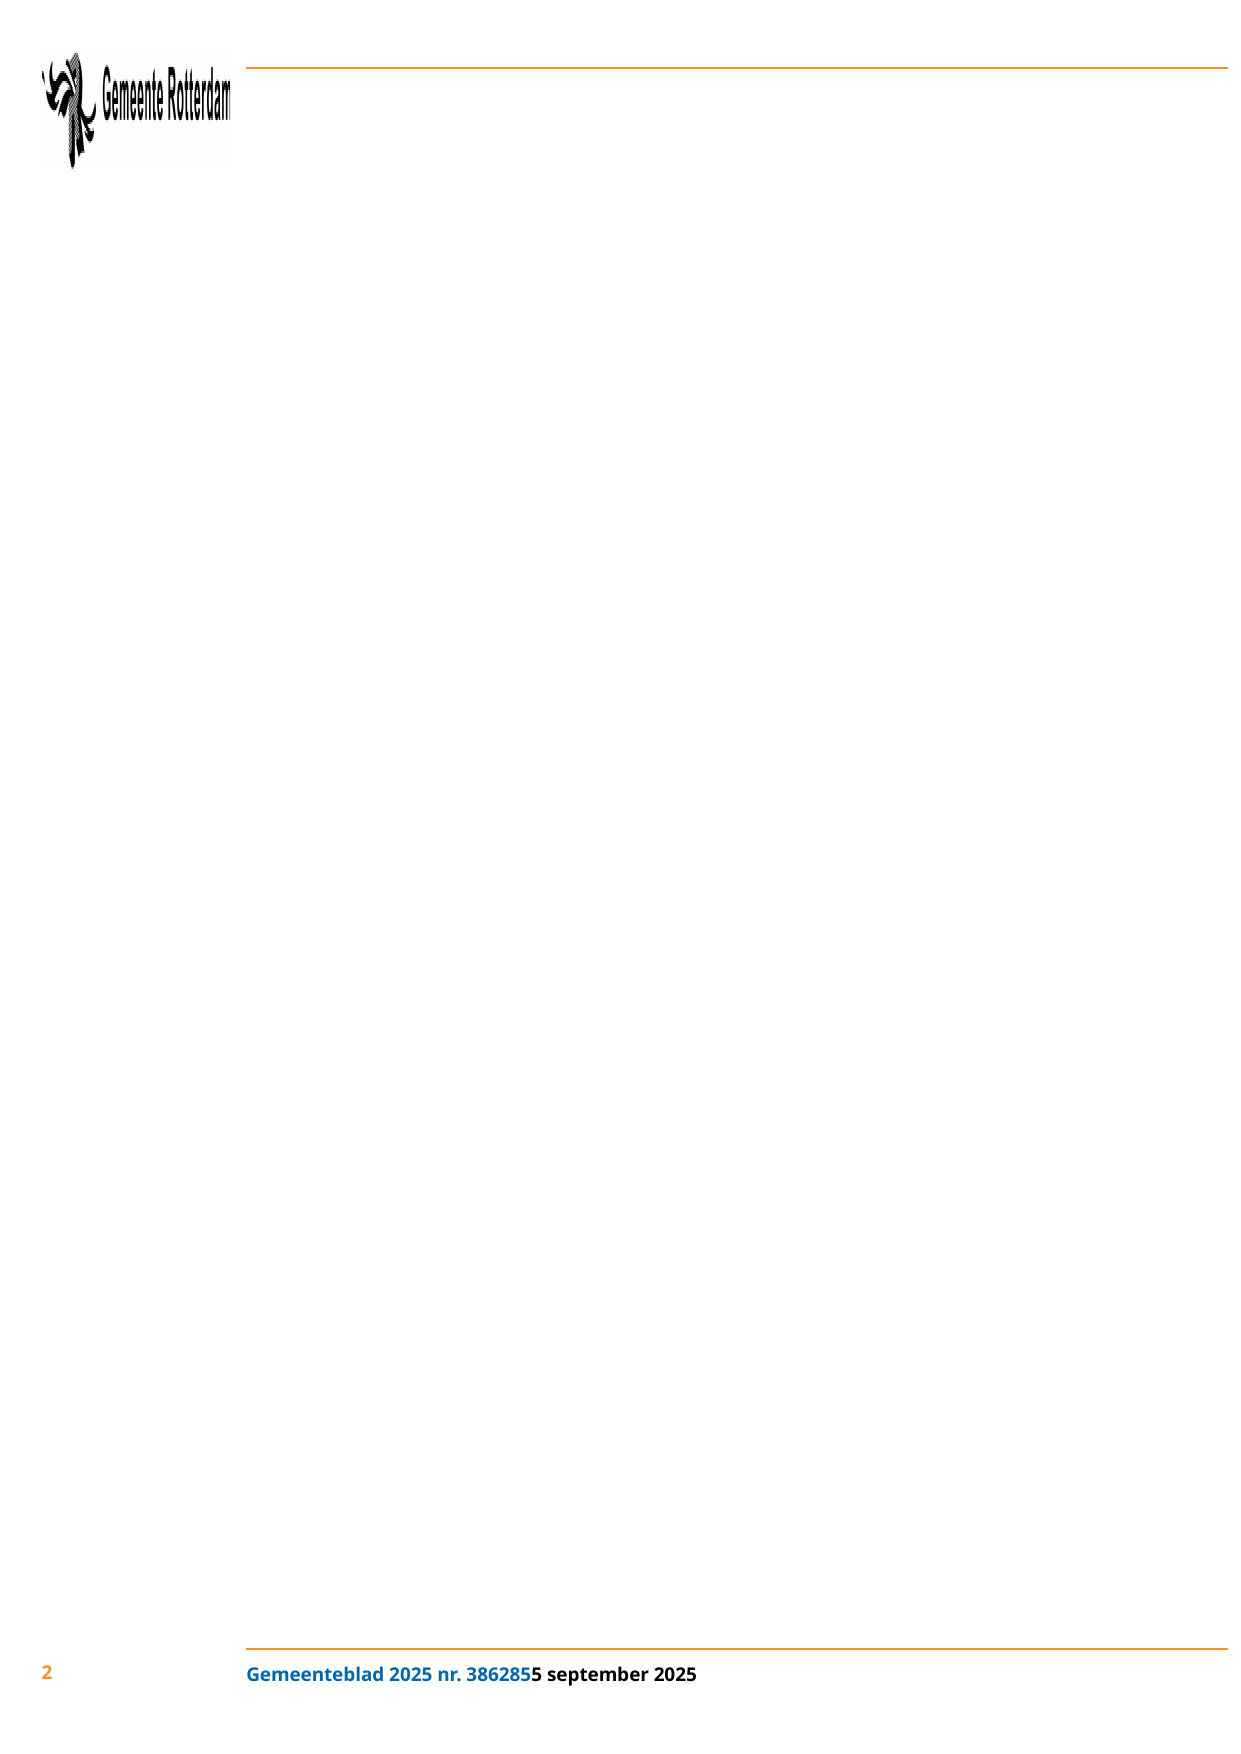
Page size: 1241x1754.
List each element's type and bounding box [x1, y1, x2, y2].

picture [41, 47, 231, 172]
